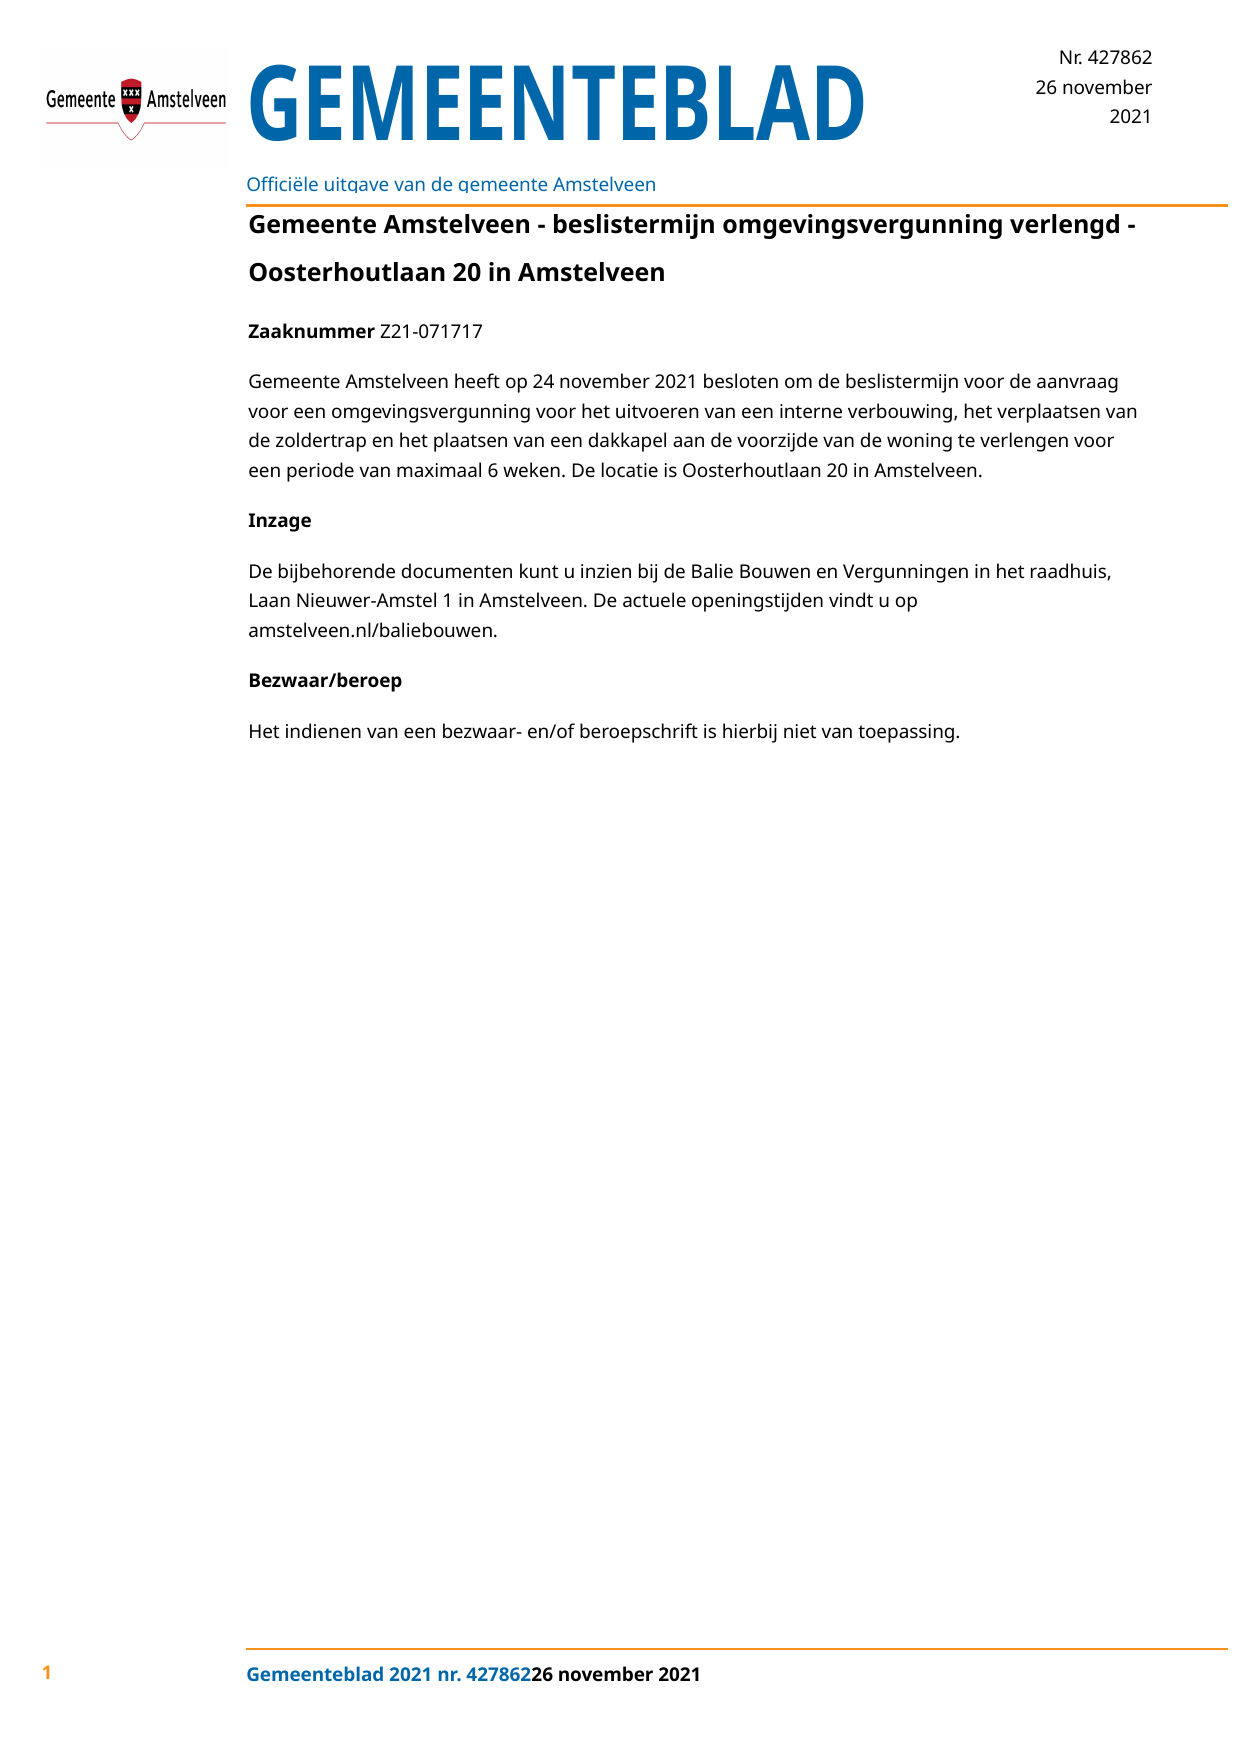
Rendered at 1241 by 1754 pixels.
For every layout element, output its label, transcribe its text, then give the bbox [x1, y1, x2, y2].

picture [41, 47, 231, 172]
text Het indienen van een bezwaar- en/of beroepschrift is hierbij niet van toepassing. [248, 718, 1152, 744]
text Gemeente Amstelveen - beslistermijn omgevingsvergunning verlengd - Oosterhoutlaan 20 in Amstelveen [248, 207, 1152, 288]
text Zaaknummer Z21-071717 [248, 318, 1152, 344]
text Gemeente Amstelveen heeft op 24 november 2021 besloten om de beslistermijn voor de aanvraag voor een omgevingsvergunning voor het uitvoeren van een interne verbouwing, het verplaatsen van de zoldertrap en het plaatsen van een dakkapel aan de voorzijde van de woning te verlengen voor een periode van maximaal 6 weken. De locatie is Oosterhoutlaan 20 in Amstelveen. [248, 368, 1152, 483]
text De bijbehorende documenten kunt u inzien bij de Balie Bouwen en Vergunningen in het raadhuis, Laan Nieuwer-Amstel 1 in Amstelveen. De actuele openingstijden vindt u op amstelveen.nl/baliebouwen. [248, 558, 1152, 643]
text Inzage [248, 507, 1152, 533]
text Bezwaar/beroep [248, 667, 1152, 693]
